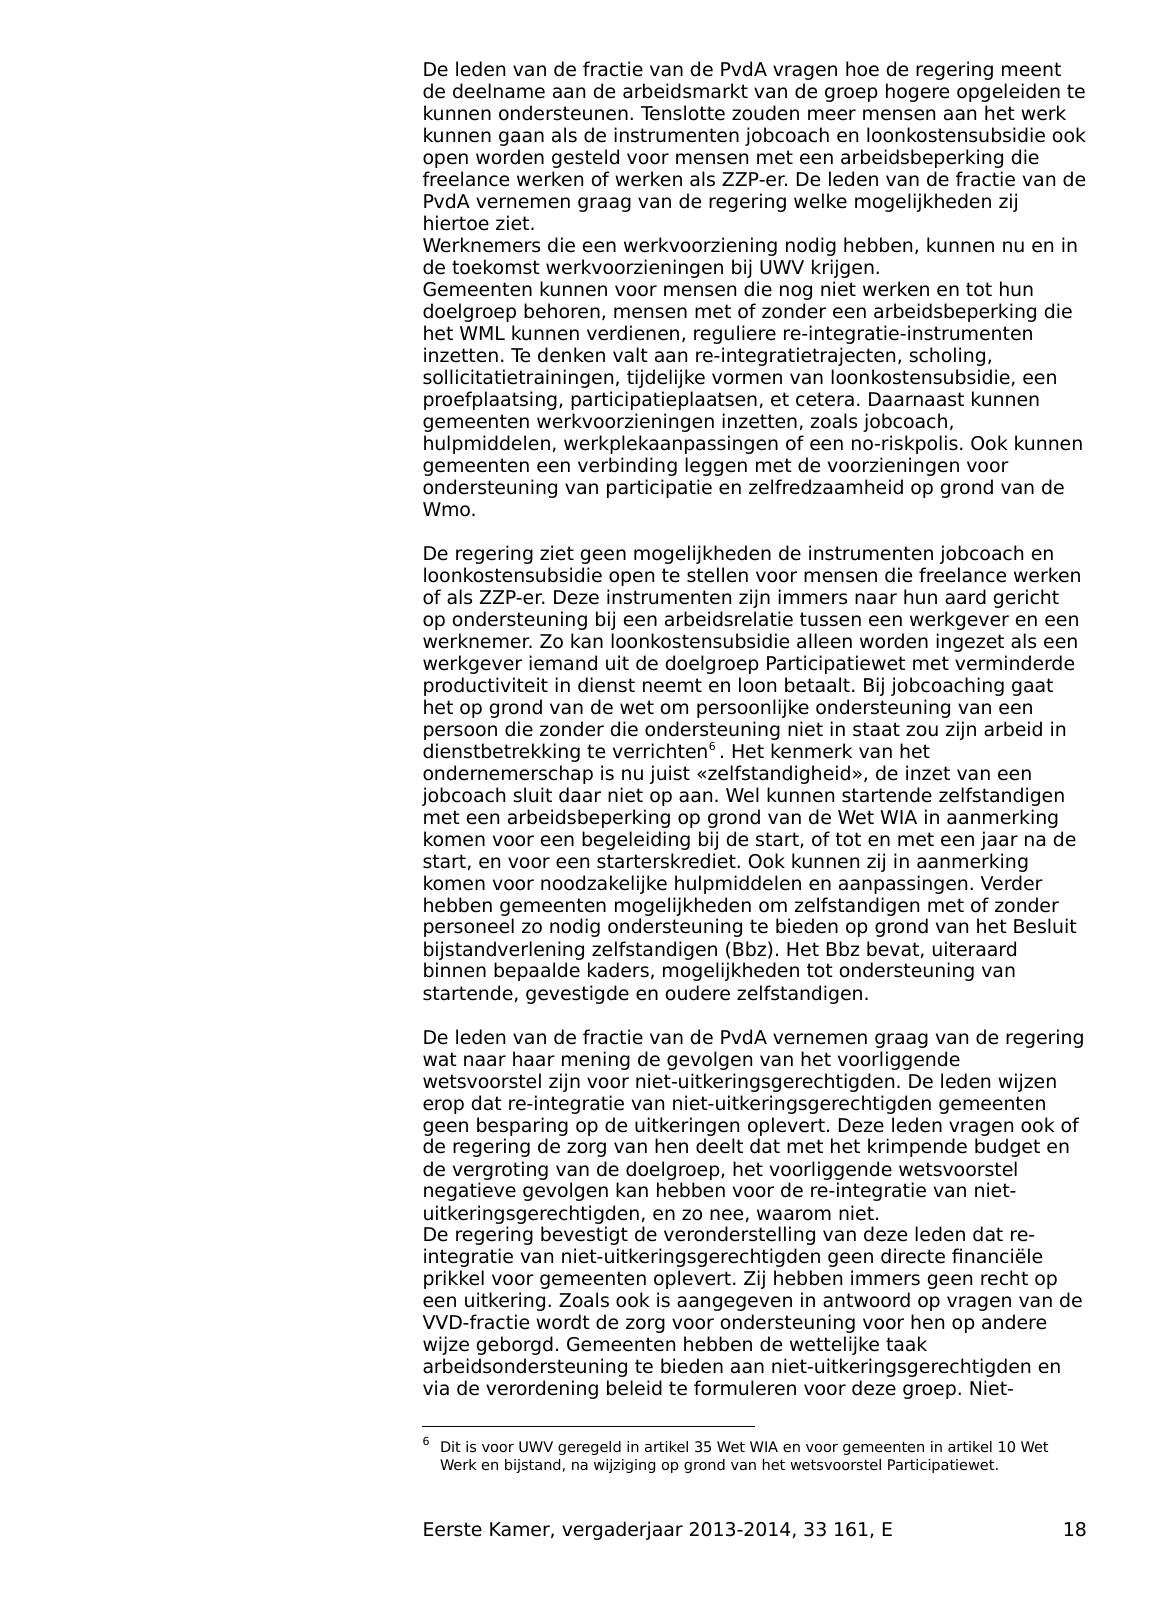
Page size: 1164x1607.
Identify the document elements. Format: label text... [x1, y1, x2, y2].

text De leden van de fractie van de PvdA vragen hoe de regering meent de deelname aan de arbeidsmarkt van de groep hogere opgeleiden te kunnen ondersteunen. Tenslotte zouden meer mensen aan het werk kunnen gaan als de instrumenten jobcoach en loonkostensubsidie ook open worden gesteld voor mensen met een arbeidsbeperking die freelance werken of werken als ZZP-er. De leden van de fractie van de PvdA vernemen graag van de regering welke mogelijkheden zij hiertoe ziet. [422, 59, 1087, 235]
text Werknemers die een werkvoorziening nodig hebben, kunnen nu en in de toekomst werkvoorzieningen bij UWV krijgen. [422, 235, 1087, 279]
text De leden van de fractie van de PvdA vernemen graag van de regering wat naar haar mening de gevolgen van het voorliggende wetsvoorstel zijn voor niet-uitkeringsgerechtigden. De leden wijzen erop dat re-integratie van niet-uitkeringsgerechtigden gemeenten geen besparing op de uitkeringen oplevert. Deze leden vragen ook of de regering de zorg van hen deelt dat met het krimpende budget en de vergroting van de doelgroep, het voorliggende wetsvoorstel negatieve gevolgen kan hebben voor de re-integratie van niet-uitkeringsgerechtigden, en zo nee, waarom niet. [422, 1027, 1087, 1224]
text Dit is voor UWV geregeld in artikel 35 Wet WIA en voor gemeenten in artikel 10 Wet Werk en bijstand, na wijziging op grond van het wetsvoorstel Participatiewet. [422, 1435, 1087, 1474]
text Gemeenten kunnen voor mensen die nog niet werken en tot hun doelgroep behoren, mensen met of zonder een arbeidsbeperking die het WML kunnen verdienen, reguliere re-integratie-instrumenten inzetten. Te denken valt aan re-integratietrajecten, scholing, sollicitatietrainingen, tijdelijke vormen van loonkostensubsidie, een proefplaatsing, participatieplaatsen, et cetera. Daarnaast kunnen gemeenten werkvoorzieningen inzetten, zoals jobcoach, hulpmiddelen, werkplekaanpassingen of een no-riskpolis. Ook kunnen gemeenten een verbinding leggen met de voorzieningen voor ondersteuning van participatie en zelfredzaamheid op grond van de Wmo. [422, 279, 1087, 521]
text De regering ziet geen mogelijkheden de instrumenten jobcoach en loonkostensubsidie open te stellen voor mensen die freelance werken of als ZZP-er. Deze instrumenten zijn immers naar hun aard gericht op ondersteuning bij een arbeidsrelatie tussen een werkgever en een werknemer. Zo kan loonkostensubsidie alleen worden ingezet als een werkgever iemand uit de doelgroep Participatiewet met verminderde productiviteit in dienst neemt en loon betaalt. Bij jobcoaching gaat het op grond van de wet om persoonlijke ondersteuning van een persoon die zonder die ondersteuning niet in staat zou zijn arbeid in dienstbetrekking te verrichten. Het kenmerk van het ondernemerschap is nu juist «zelfstandigheid», de inzet van een jobcoach sluit daar niet op aan. Wel kunnen startende zelfstandigen met een arbeidsbeperking op grond van de Wet WIA in aanmerking komen voor een begeleiding bij de start, of tot en met een jaar na de start, en voor een starterskrediet. Ook kunnen zij in aanmerking komen voor noodzakelijke hulpmiddelen en aanpassingen. Verder hebben gemeenten mogelijkheden om zelfstandigen met of zonder personeel zo nodig ondersteuning te bieden op grond van het Besluit bijstandverlening zelfstandigen (Bbz). Het Bbz bevat, uiteraard binnen bepaalde kaders, mogelijkheden tot ondersteuning van startende, gevestigde en oudere zelfstandigen. [422, 543, 1087, 1004]
text De regering bevestigt de veronderstelling van deze leden dat re-integratie van niet-uitkeringsgerechtigden geen directe financiële prikkel voor gemeenten oplevert. Zij hebben immers geen recht op een uitkering. Zoals ook is aangegeven in antwoord op vragen van de VVD-fractie wordt de zorg voor ondersteuning voor hen op andere wijze geborgd. Gemeenten hebben de wettelijke taak arbeidsondersteuning te bieden aan niet-uitkeringsgerechtigden en via de verordening beleid te formuleren voor deze groep. Niet- [422, 1224, 1087, 1400]
